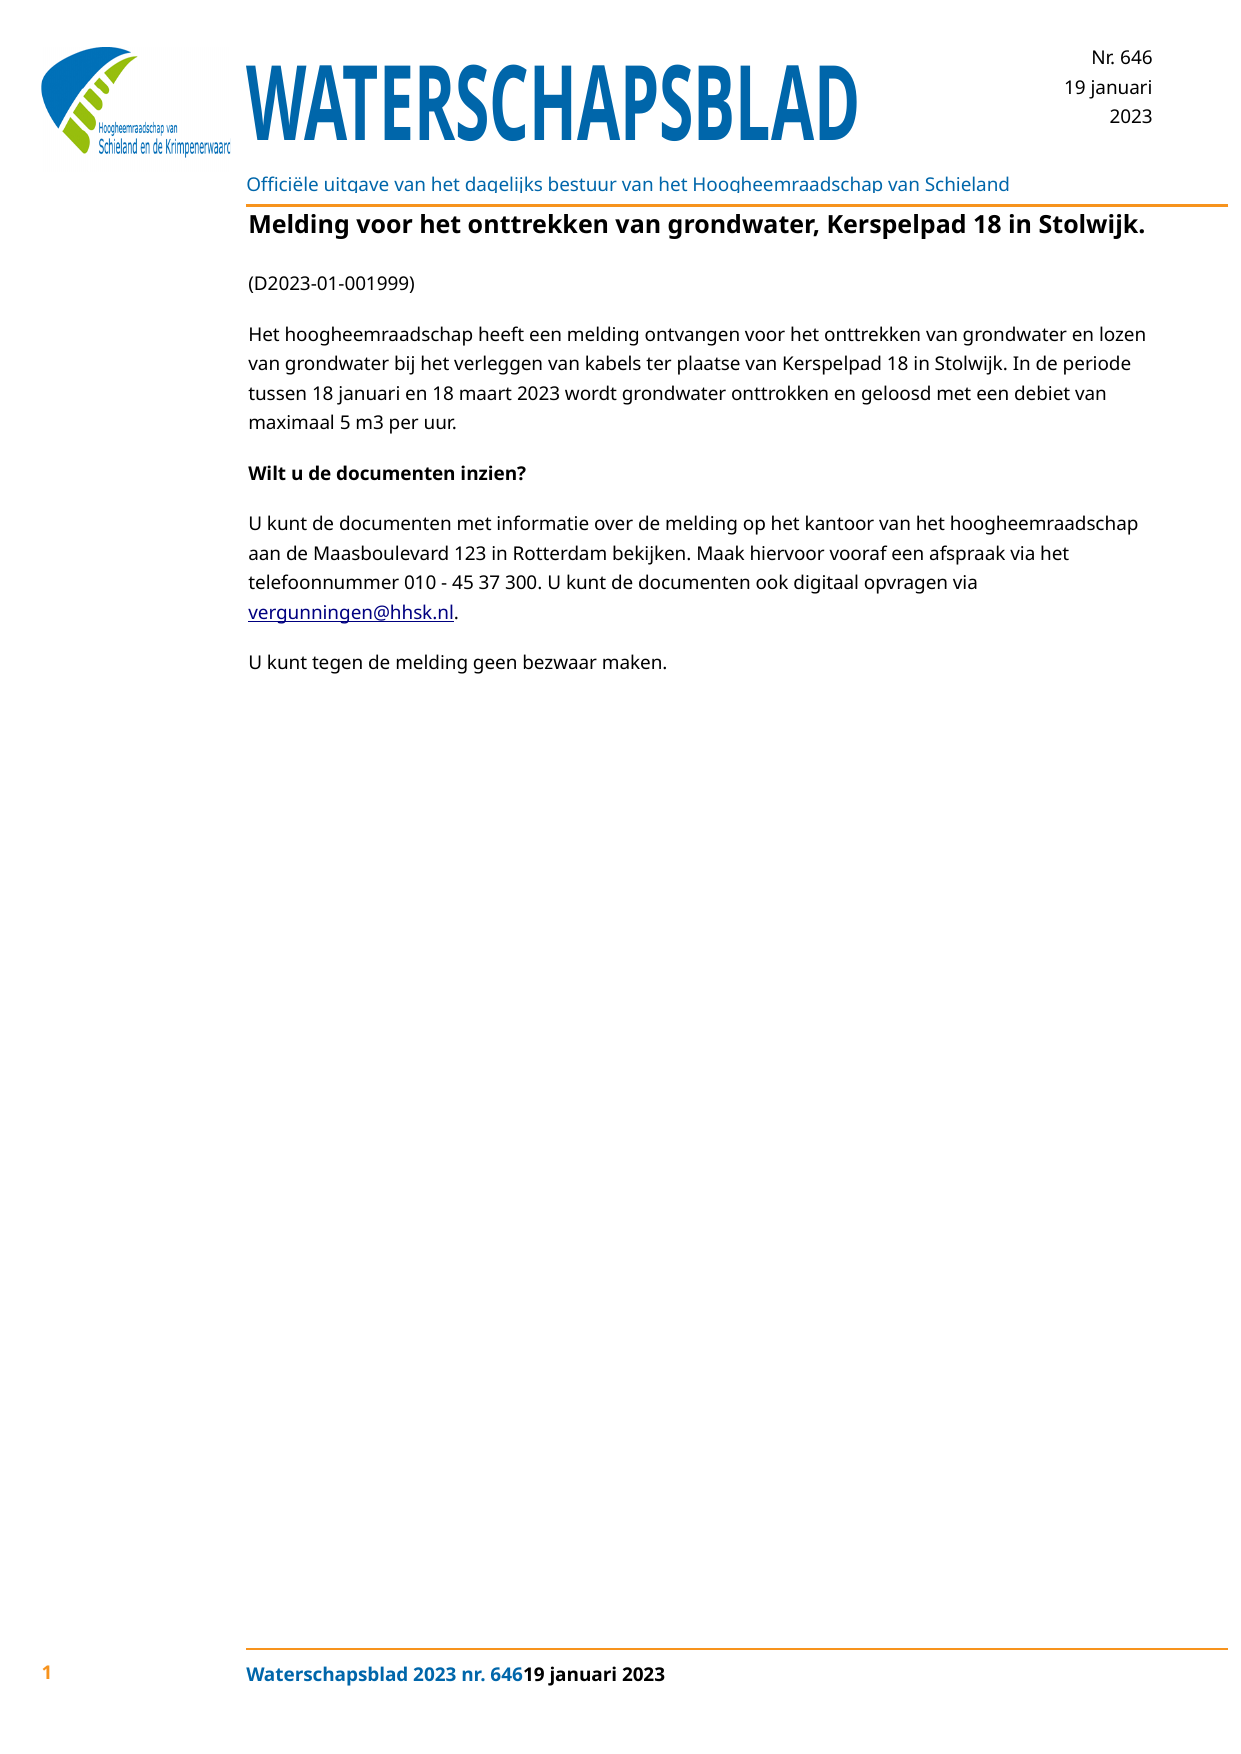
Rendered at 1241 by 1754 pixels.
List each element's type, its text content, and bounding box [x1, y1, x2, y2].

text (D2023-01-001999) [248, 270, 1152, 296]
text U kunt de documenten met informatie over de melding op het kantoor van het hoogheemraadschap aan de Maasboulevard 123 in Rotterdam bekijken. Maak hiervoor vooraf een afspraak via het telefoonnummer 010 - 45 37 300. U kunt de documenten ook digitaal opvragen via vergunningen@hhsk.nl. [248, 510, 1152, 625]
text U kunt tegen de melding geen bezwaar maken. [248, 649, 1152, 675]
text Het hoogheemraadschap heeft een melding ontvangen voor het onttrekken van grondwater en lozen van grondwater bij het verleggen van kabels ter plaatse van Kerspelpad 18 in Stolwijk. In de periode tussen 18 januari en 18 maart 2023 wordt grondwater onttrokken en geloosd met een debiet van maximaal 5 m3 per uur. [248, 321, 1152, 435]
text Melding voor het onttrekken van grondwater, Kerspelpad 18 in Stolwijk. [248, 207, 1152, 241]
text Wilt u de documenten inzien? [248, 460, 1152, 486]
picture [41, 47, 231, 172]
